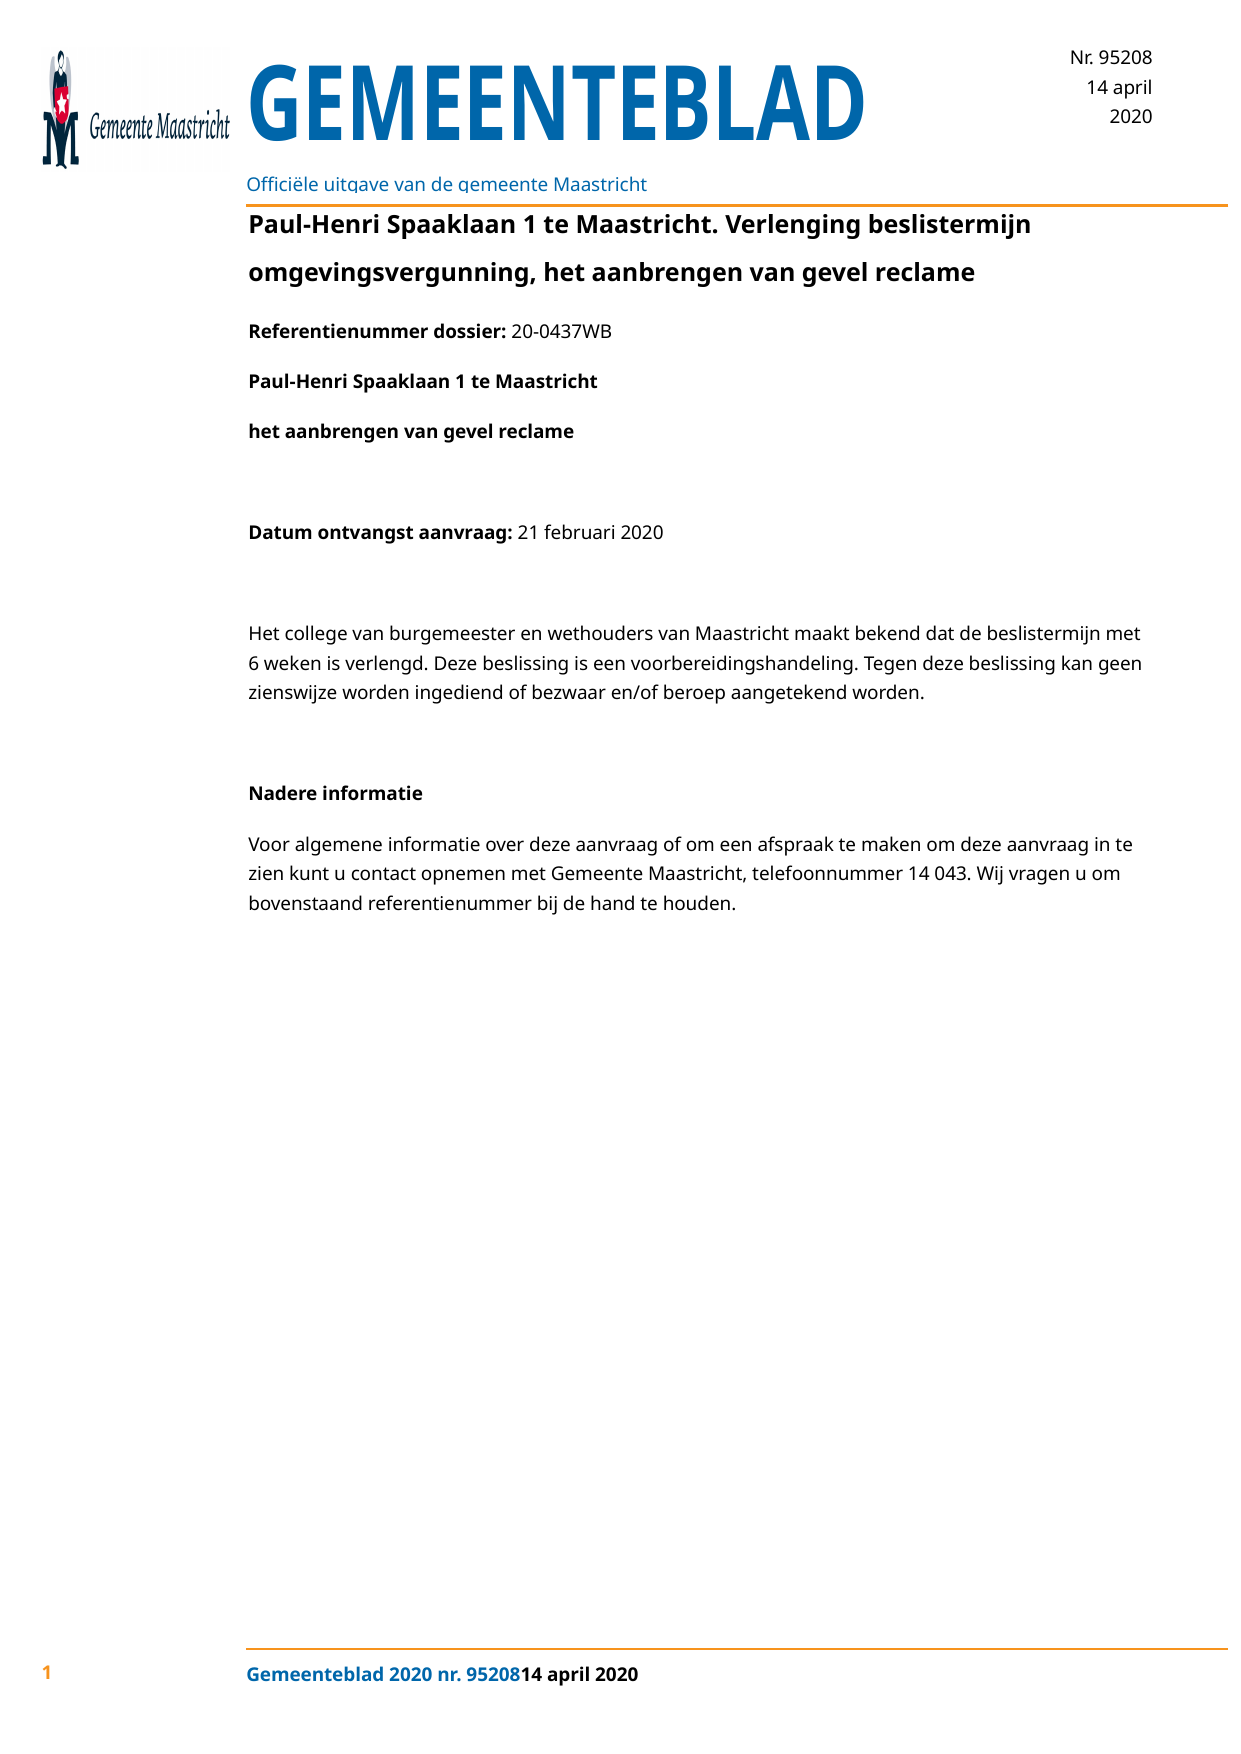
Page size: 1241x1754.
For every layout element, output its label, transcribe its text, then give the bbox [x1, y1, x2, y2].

text Paul-Henri Spaaklaan 1 te Maastricht. Verlenging beslistermijn omgevingsvergunning, het aanbrengen van gevel reclame [248, 207, 1152, 288]
picture [41, 47, 231, 172]
text Het college van burgemeester en wethouders van Maastricht maakt bekend dat de beslistermijn met 6 weken is verlengd. Deze beslissing is een voorbereidingshandeling. Tegen deze beslissing kan geen zienswijze worden ingediend of bezwaar en/of beroep aangetekend worden. [248, 620, 1152, 705]
text Datum ontvangst aanvraag: 21 februari 2020 [248, 519, 1152, 545]
text Nadere informatie [248, 780, 1152, 806]
text het aanbrengen van gevel reclame [248, 419, 1152, 444]
text Referentienummer dossier: 20-0437WB [248, 318, 1152, 344]
text Voor algemene informatie over deze aanvraag of om een afspraak te maken om deze aanvraag in te zien kunt u contact opnemen met Gemeente Maastricht, telefoonnummer 14 043. Wij vragen u om bovenstaand referentienummer bij de hand te houden. [248, 831, 1152, 916]
text Paul-Henri Spaaklaan 1 te Maastricht [248, 368, 1152, 394]
